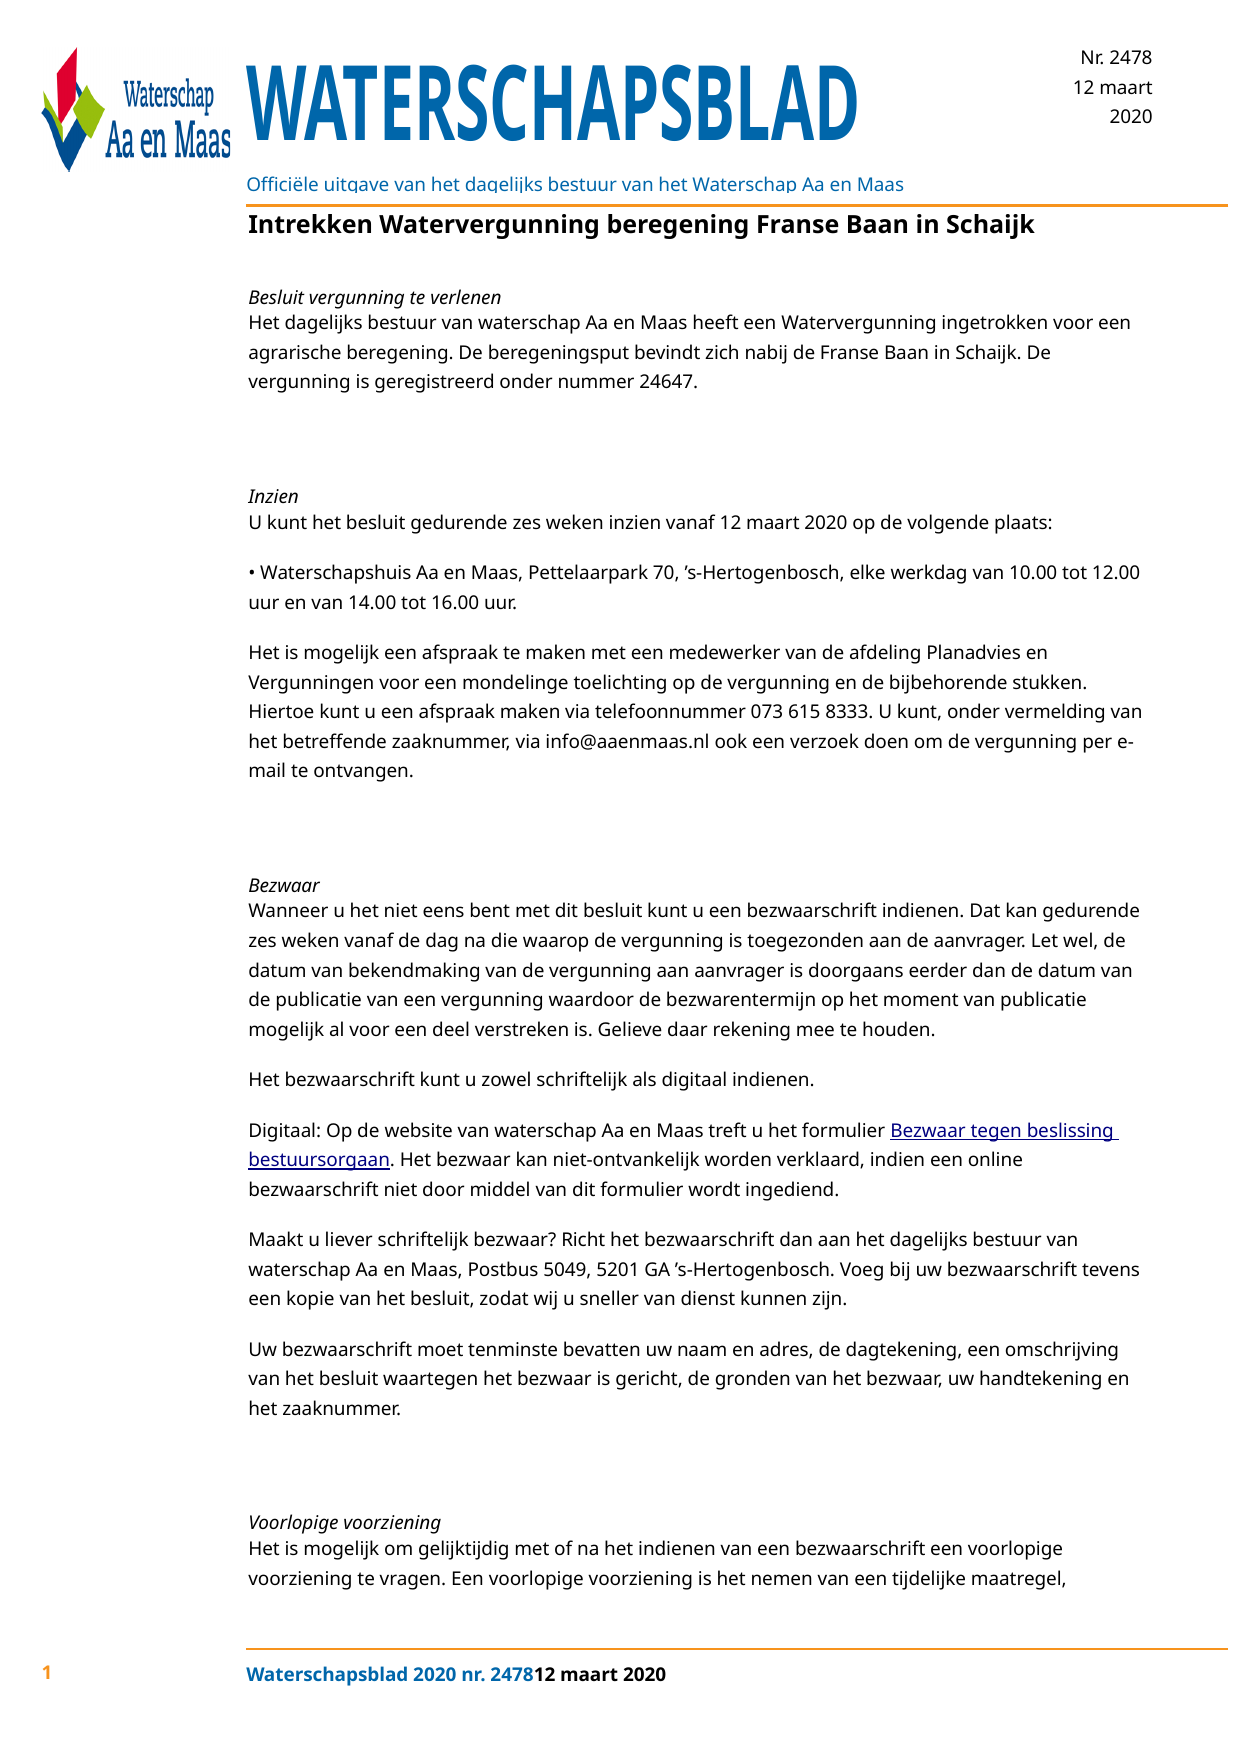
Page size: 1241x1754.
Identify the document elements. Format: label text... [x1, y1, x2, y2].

text Voorlopige voorziening [248, 1509, 1152, 1535]
text Digitaal: Op de website van waterschap Aa en Maas treft u het formulier Bezwaar tegen beslissing bestuursorgaan. Het bezwaar kan niet-ontvankelijk worden verklaard, indien een online bezwaarschrift niet door middel van dit formulier wordt ingediend. [248, 1117, 1152, 1202]
text Het is mogelijk een afspraak te maken met een medewerker van de afdeling Planadvies en Vergunningen voor een mondelinge toelichting op de vergunning en de bijbehorende stukken. Hiertoe kunt u een afspraak maken via telefoonnummer 073 615 8333. U kunt, onder vermelding van het betreffende zaaknummer, via info@aaenmaas.nl ook een verzoek doen om de vergunning per e-mail te ontvangen. [248, 639, 1152, 783]
text U kunt het besluit gedurende zes weken inzien vanaf 12 maart 2020 op de volgende plaats: [248, 509, 1152, 534]
text Bezwaar [248, 872, 1152, 898]
text Wanneer u het niet eens bent met dit besluit kunt u een bezwaarschrift indienen. Dat kan gedurende zes weken vanaf de dag na die waarop de vergunning is toegezonden aan de aanvrager. Let wel, de datum van bekendmaking van de vergunning aan aanvrager is doorgaans eerder dan de datum van de publicatie van een vergunning waardoor de bezwarentermijn op het moment van publicatie mogelijk al voor een deel verstreken is. Gelieve daar rekening mee te houden. [248, 898, 1152, 1042]
text Uw bezwaarschrift moet tenminste bevatten uw naam en adres, de dagtekening, een omschrijving van het besluit waartegen het bezwaar is gericht, de gronden van het bezwaar, uw handtekening en het zaaknummer. [248, 1336, 1152, 1421]
picture [41, 47, 231, 172]
text Intrekken Watervergunning beregening Franse Baan in Schaijk [248, 207, 1152, 241]
text Het is mogelijk om gelijktijdig met of na het indienen van een bezwaarschrift een voorlopige voorziening te vragen. Een voorlopige voorziening is het nemen van een tijdelijke maatregel, [248, 1535, 1152, 1591]
text Het bezwaarschrift kunt u zowel schriftelijk als digitaal indienen. [248, 1066, 1152, 1092]
text Besluit vergunning te verlenen [248, 284, 1152, 309]
text Het dagelijks bestuur van waterschap Aa en Maas heeft een Watervergunning ingetrokken voor een agrarische beregening. De beregeningsput bevindt zich nabij de Franse Baan in Schaijk. De vergunning is geregistreerd onder nummer 24647. [248, 309, 1152, 394]
text Maakt u liever schriftelijk bezwaar? Richt het bezwaarschrift dan aan het dagelijks bestuur van waterschap Aa en Maas, Postbus 5049, 5201 GA ’s-Hertogenbosch. Voeg bij uw bezwaarschrift tevens een kopie van het besluit, zodat wij u sneller van dienst kunnen zijn. [248, 1226, 1152, 1311]
text • Waterschapshuis Aa en Maas, Pettelaarpark 70, ’s-Hertogenbosch, elke werkdag van 10.00 tot 12.00 uur en van 14.00 tot 16.00 uur. [248, 559, 1152, 614]
text Inzien [248, 483, 1152, 509]
